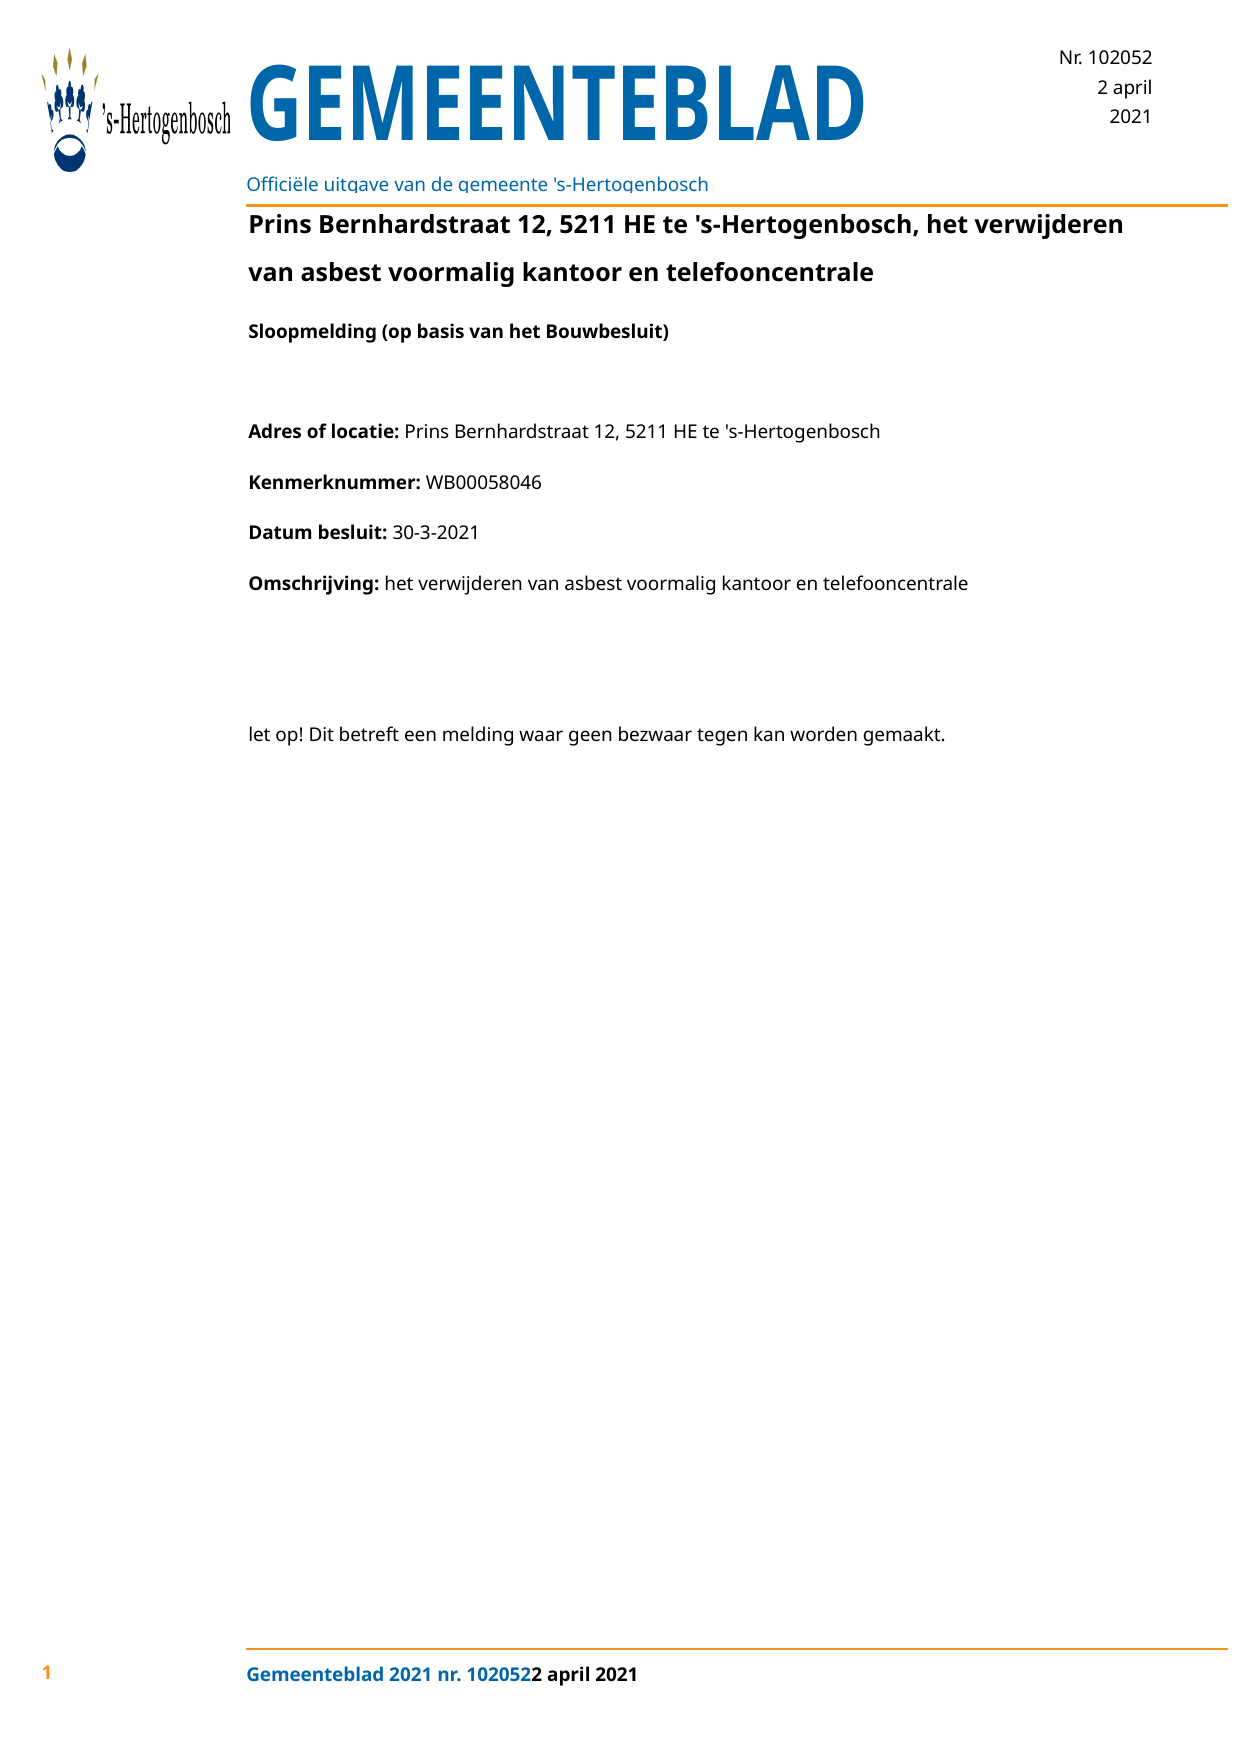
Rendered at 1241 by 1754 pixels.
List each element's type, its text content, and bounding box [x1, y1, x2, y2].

text Omschrijving: het verwijderen van asbest voormalig kantoor en telefooncentrale [248, 570, 1152, 596]
text Sloopmelding (op basis van het Bouwbesluit) [248, 318, 1152, 344]
picture [41, 47, 231, 172]
text Adres of locatie: Prins Bernhardstraat 12, 5211 HE te 's-Hertogenbosch [248, 419, 1152, 444]
text Prins Bernhardstraat 12, 5211 HE te 's-Hertogenbosch, het verwijderen van asbest voormalig kantoor en telefooncentrale [248, 207, 1152, 288]
text let op! Dit betreft een melding waar geen bezwaar tegen kan worden gemaakt. [248, 721, 1152, 747]
text Kenmerknummer: WB00058046 [248, 469, 1152, 495]
text Datum besluit: 30-3-2021 [248, 519, 1152, 545]
